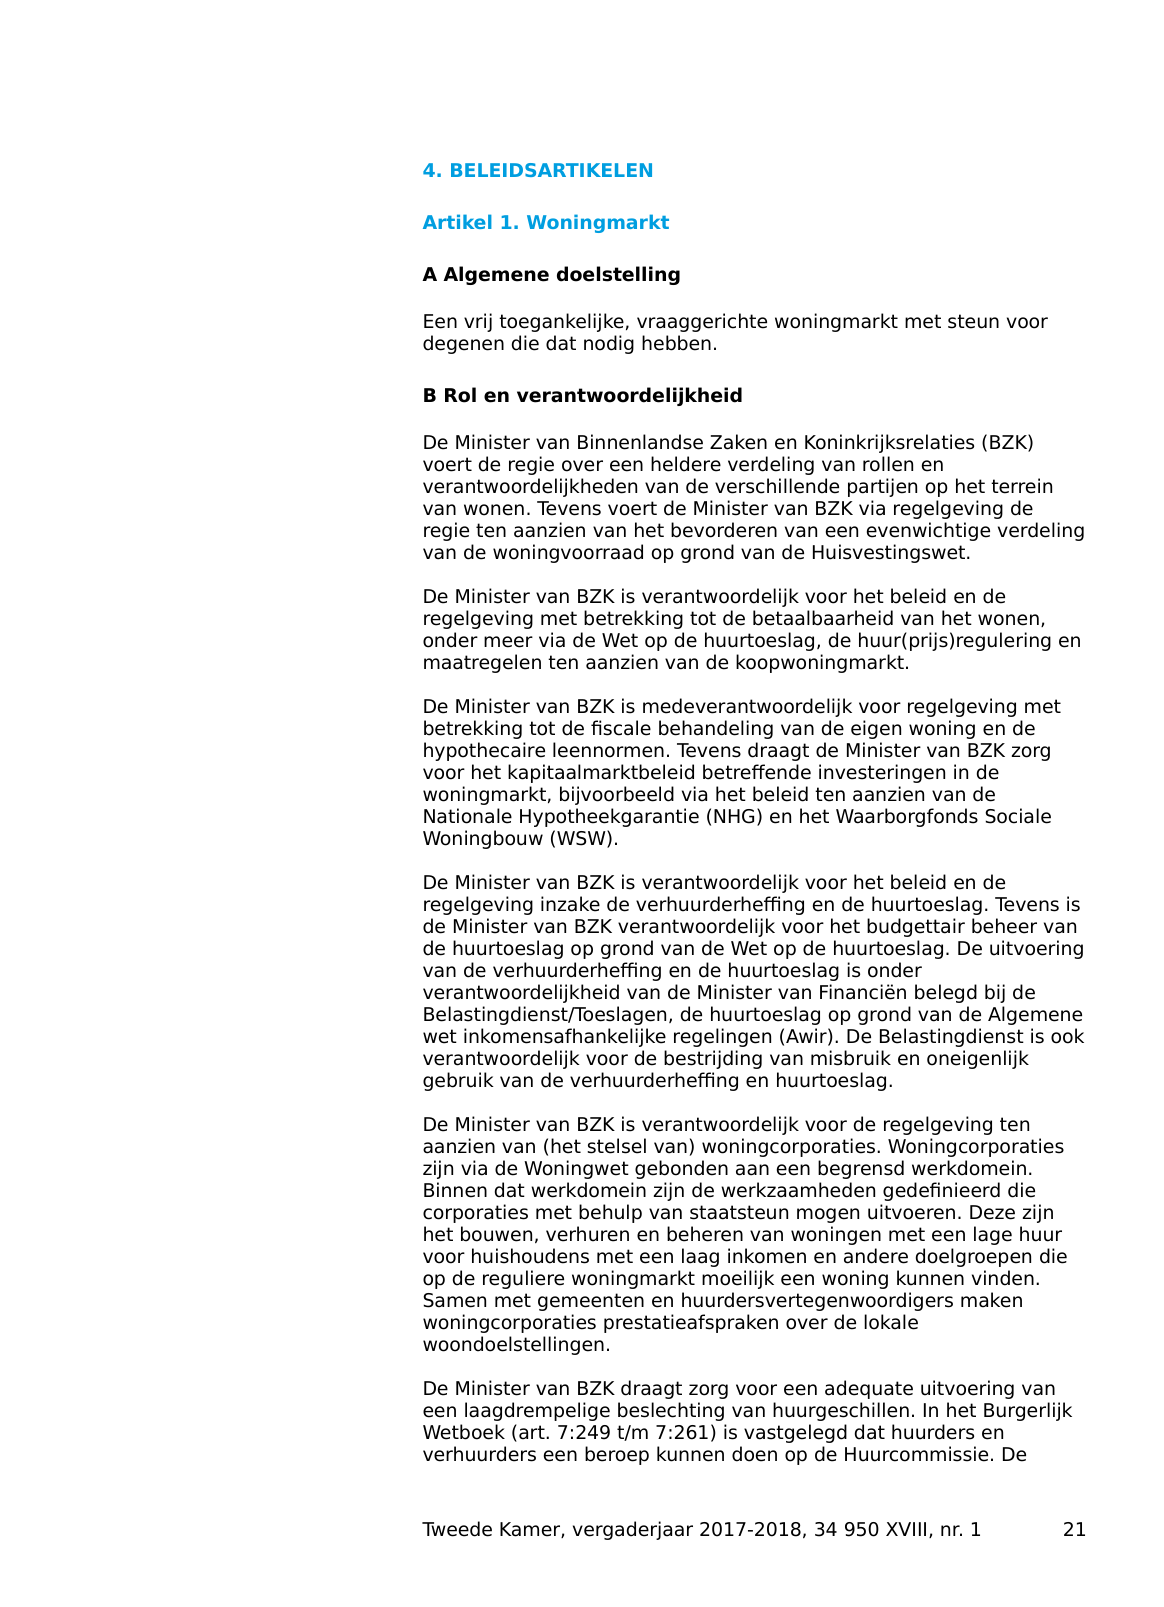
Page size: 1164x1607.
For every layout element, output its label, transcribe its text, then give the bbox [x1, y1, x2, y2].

text De Minister van BZK is medeverantwoordelijk voor regelgeving met betrekking tot de fiscale behandeling van de eigen woning en de hypothecaire leennormen. Tevens draagt de Minister van BZK zorg voor het kapitaalmarktbeleid betreffende investeringen in de woningmarkt, bijvoorbeeld via het beleid ten aanzien van de Nationale Hypotheekgarantie (NHG) en het Waarborgfonds Sociale Woningbouw (WSW). [422, 696, 1087, 850]
subtitle B Rol en verantwoordelijkheid [422, 385, 1087, 407]
text De Minister van BZK draagt zorg voor een adequate uitvoering van een laagdrempelige beslechting van huurgeschillen. In het Burgerlijk Wetboek (art. 7:249 t/m 7:261) is vastgelegd dat huurders en verhuurders een beroep kunnen doen op de Huurcommissie. De [422, 1378, 1087, 1466]
subtitle 4. BELEIDSARTIKELEN [422, 160, 1087, 182]
subtitle Artikel 1. Woningmarkt [422, 212, 1087, 234]
text Een vrij toegankelijke, vraaggerichte woningmarkt met steun voor degenen die dat nodig hebben. [422, 311, 1087, 355]
text De Minister van Binnenlandse Zaken en Koninkrijksrelaties (BZK) voert de regie over een heldere verdeling van rollen en verantwoordelijkheden van de verschillende partijen op het terrein van wonen. Tevens voert de Minister van BZK via regelgeving de regie ten aanzien van het bevorderen van een evenwichtige verdeling van de woningvoorraad op grond van de Huisvestingswet. [422, 432, 1087, 564]
text De Minister van BZK is verantwoordelijk voor het beleid en de regelgeving met betrekking tot de betaalbaarheid van het wonen, onder meer via de Wet op de huurtoeslag, de huur(prijs)regulering en maatregelen ten aanzien van de koopwoningmarkt. [422, 586, 1087, 674]
text De Minister van BZK is verantwoordelijk voor het beleid en de regelgeving inzake de verhuurderheffing en de huurtoeslag. Tevens is de Minister van BZK verantwoordelijk voor het budgettair beheer van de huurtoeslag op grond van de Wet op de huurtoeslag. De uitvoering van de verhuurderheffing en de huurtoeslag is onder verantwoordelijkheid van de Minister van Financiën belegd bij de Belastingdienst/Toeslagen, de huurtoeslag op grond van de Algemene wet inkomensafhankelijke regelingen (Awir). De Belastingdienst is ook verantwoordelijk voor de bestrijding van misbruik en oneigenlijk gebruik van de verhuurderheffing en huurtoeslag. [422, 872, 1087, 1092]
subtitle A Algemene doelstelling [422, 264, 1087, 286]
text De Minister van BZK is verantwoordelijk voor de regelgeving ten aanzien van (het stelsel van) woningcorporaties. Woningcorporaties zijn via de Woningwet gebonden aan een begrensd werkdomein. Binnen dat werkdomein zijn de werkzaamheden gedefinieerd die corporaties met behulp van staatsteun mogen uitvoeren. Deze zijn het bouwen, verhuren en beheren van woningen met een lage huur voor huishoudens met een laag inkomen en andere doelgroepen die op de reguliere woningmarkt moeilijk een woning kunnen vinden. Samen met gemeenten en huurdersvertegenwoordigers maken woningcorporaties prestatieafspraken over de lokale woondoelstellingen. [422, 1114, 1087, 1356]
